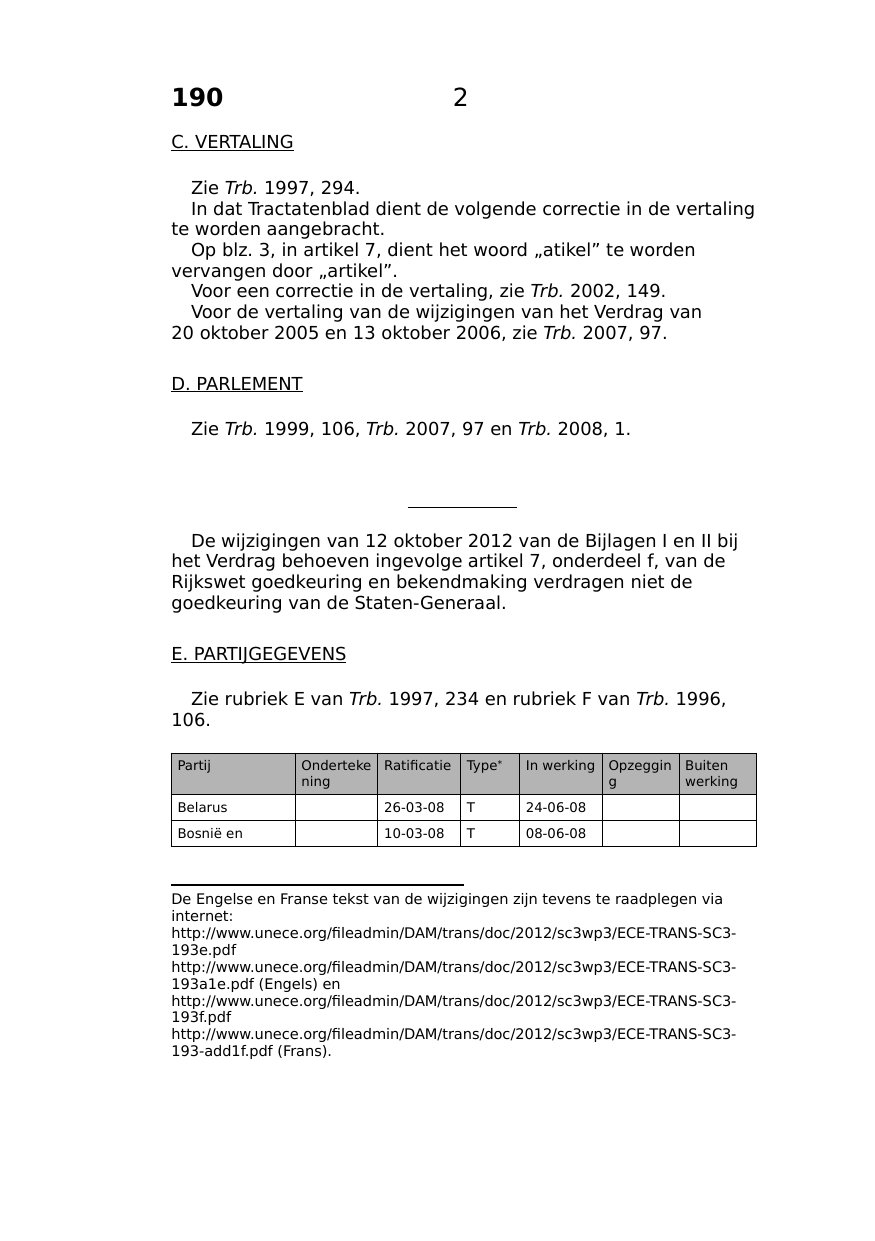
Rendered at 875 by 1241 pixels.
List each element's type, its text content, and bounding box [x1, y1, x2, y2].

text Voor een correctie in de vertaling, zie Trb. 2002, 149. [171, 281, 756, 302]
table_cell [603, 821, 679, 846]
text Voor de vertaling van de wijzigingen van het Verdrag van 20 oktober 2005 en 13 oktober 2006, zie Trb. 2007, 97. [171, 302, 756, 343]
text http://www.unece.org/fileadmin/DAM/trans/doc/2012/sc3wp3/ECE-TRANS-SC3-193e.pdf [171, 925, 756, 959]
text In dat Tractatenblad dient de volgende correctie in de vertaling te worden aangebracht. [171, 198, 756, 240]
table_cell [603, 795, 679, 820]
text http://www.unece.org/fileadmin/DAM/trans/doc/2012/sc3wp3/ECE-TRANS-SC3-193-add1f.pdf (Frans). [171, 1026, 756, 1060]
table_cell Belarus [172, 795, 295, 820]
table_cell 24-06-08 [520, 795, 602, 820]
text Zie Trb. 1997, 294. [171, 178, 756, 198]
table_cell [296, 821, 377, 846]
text Zie rubriek E van Trb. 1997, 234 en rubriek F van Trb. 1996, 106. [171, 689, 756, 731]
table_cell [296, 795, 377, 820]
table_header Type* [461, 754, 519, 794]
table_header Partij [172, 754, 295, 794]
text Op blz. 3, in artikel 7, dient het woord „atikel” te worden vervangen door „artikel”. [171, 240, 756, 281]
subtitle C. VERTALING [171, 132, 756, 153]
table_cell Bosnië en [172, 821, 295, 846]
text http://www.unece.org/fileadmin/DAM/trans/doc/2012/sc3wp3/ECE-TRANS-SC3-193a1e.pdf (Engels) en [171, 959, 756, 992]
table_cell 08-06-08 [520, 821, 602, 846]
text http://www.unece.org/fileadmin/DAM/trans/doc/2012/sc3wp3/ECE-TRANS-SC3-193f.pdf [171, 992, 756, 1026]
table_cell 26-03-08 [378, 795, 460, 820]
text Zie Trb. 1999, 106, Trb. 2007, 97 en Trb. 2008, 1. [171, 419, 756, 440]
subtitle E. PARTIJGEGEVENS [171, 643, 756, 664]
table_cell [680, 821, 756, 846]
table_cell [680, 795, 756, 820]
table_cell 10-03-08 [378, 821, 460, 846]
table_cell T [461, 821, 519, 846]
subtitle D. PARLEMENT [171, 373, 756, 394]
table_header In werking [520, 754, 602, 794]
table_header Opzegging [603, 754, 679, 794]
table_cell T [461, 795, 519, 820]
text De Engelse en Franse tekst van de wijzigingen zijn tevens te raadplegen via internet: [171, 891, 756, 925]
text De wijzigingen van 12 oktober 2012 van de Bijlagen I en II bij het Verdrag behoeven ingevolge artikel 7, onderdeel f, van de Rijkswet goedkeuring en bekendmaking verdragen niet de goedkeuring van de Staten-Generaal. [171, 531, 756, 613]
table_header Buiten werking [680, 754, 756, 794]
table_header Ratificatie [378, 754, 460, 794]
table_header Ondertekening [296, 754, 377, 794]
